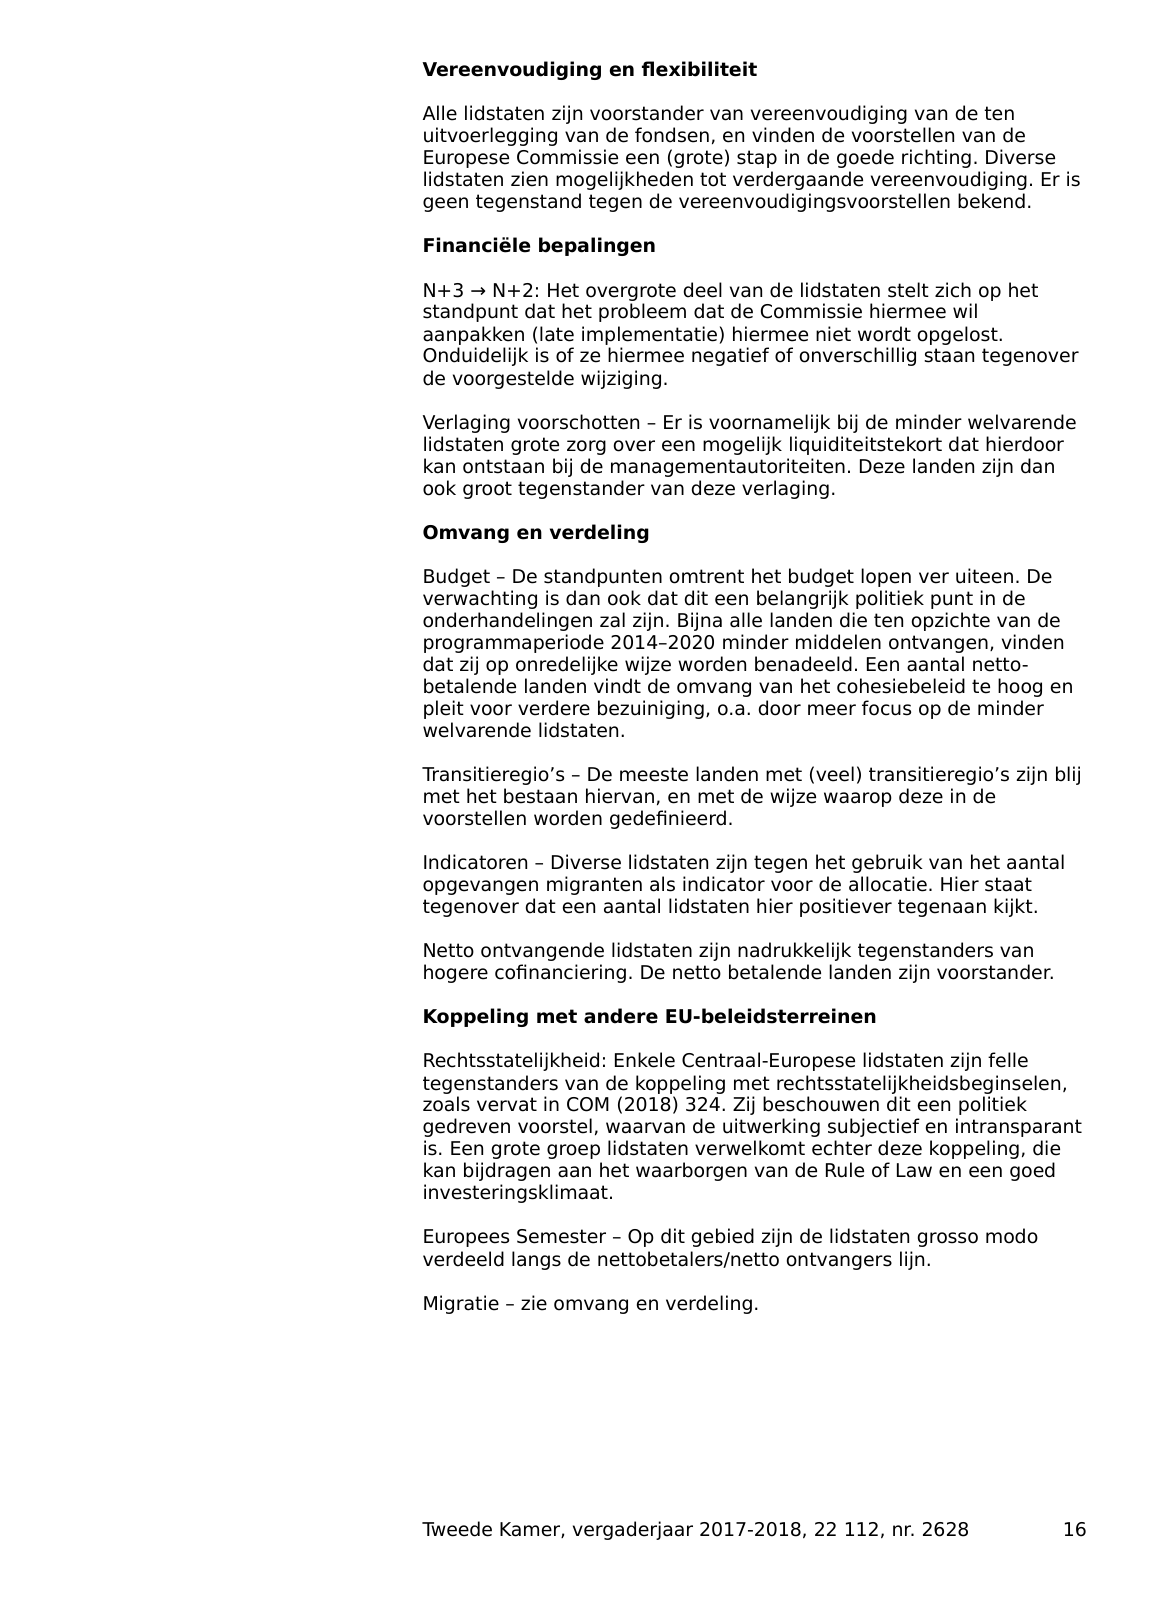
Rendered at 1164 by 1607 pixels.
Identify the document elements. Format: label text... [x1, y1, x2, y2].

text Rechtsstatelijkheid: Enkele Centraal-Europese lidstaten zijn felle tegenstanders van de koppeling met rechtsstatelijkheidsbeginselen, zoals vervat in COM (2018) 324. Zij beschouwen dit een politiek gedreven voorstel, waarvan de uitwerking subjectief en intransparant is. Een grote groep lidstaten verwelkomt echter deze koppeling, die kan bijdragen aan het waarborgen van de Rule of Law en een goed investeringsklimaat. [422, 1050, 1087, 1204]
subtitle Koppeling met andere EU-beleidsterreinen [422, 1006, 1087, 1028]
text Budget – De standpunten omtrent het budget lopen ver uiteen. De verwachting is dan ook dat dit een belangrijk politiek punt in de onderhandelingen zal zijn. Bijna alle landen die ten opzichte van de programmaperiode 2014–2020 minder middelen ontvangen, vinden dat zij op onredelijke wijze worden benadeeld. Een aantal netto-betalende landen vindt de omvang van het cohesiebeleid te hoog en pleit voor verdere bezuiniging, o.a. door meer focus op de minder welvarende lidstaten. [422, 566, 1087, 742]
text Alle lidstaten zijn voorstander van vereenvoudiging van de ten uitvoerlegging van de fondsen, en vinden de voorstellen van de Europese Commissie een (grote) stap in de goede richting. Diverse lidstaten zien mogelijkheden tot verdergaande vereenvoudiging. Er is geen tegenstand tegen de vereenvoudigingsvoorstellen bekend. [422, 103, 1087, 213]
text Indicatoren – Diverse lidstaten zijn tegen het gebruik van het aantal opgevangen migranten als indicator voor de allocatie. Hier staat tegenover dat een aantal lidstaten hier positiever tegenaan kijkt. [422, 852, 1087, 918]
text Netto ontvangende lidstaten zijn nadrukkelijk tegenstanders van hogere cofinanciering. De netto betalende landen zijn voorstander. [422, 940, 1087, 984]
subtitle Vereenvoudiging en flexibiliteit [422, 59, 1087, 81]
subtitle Omvang en verdeling [422, 522, 1087, 544]
text Migratie – zie omvang en verdeling. [422, 1293, 1087, 1314]
subtitle Financiële bepalingen [422, 235, 1087, 257]
text Transitieregio’s – De meeste landen met (veel) transitieregio’s zijn blij met het bestaan hiervan, en met de wijze waarop deze in de voorstellen worden gedefinieerd. [422, 764, 1087, 830]
text Europees Semester – Op dit gebied zijn de lidstaten grosso modo verdeeld langs de nettobetalers/netto ontvangers lijn. [422, 1226, 1087, 1270]
text Verlaging voorschotten – Er is voornamelijk bij de minder welvarende lidstaten grote zorg over een mogelijk liquiditeitstekort dat hierdoor kan ontstaan bij de managementautoriteiten. Deze landen zijn dan ook groot tegenstander van deze verlaging. [422, 412, 1087, 499]
text N+3 → N+2: Het overgrote deel van de lidstaten stelt zich op het standpunt dat het probleem dat de Commissie hiermee wil aanpakken (late implementatie) hiermee niet wordt opgelost. Onduidelijk is of ze hiermee negatief of onverschillig staan tegenover de voorgestelde wijziging. [422, 279, 1087, 389]
